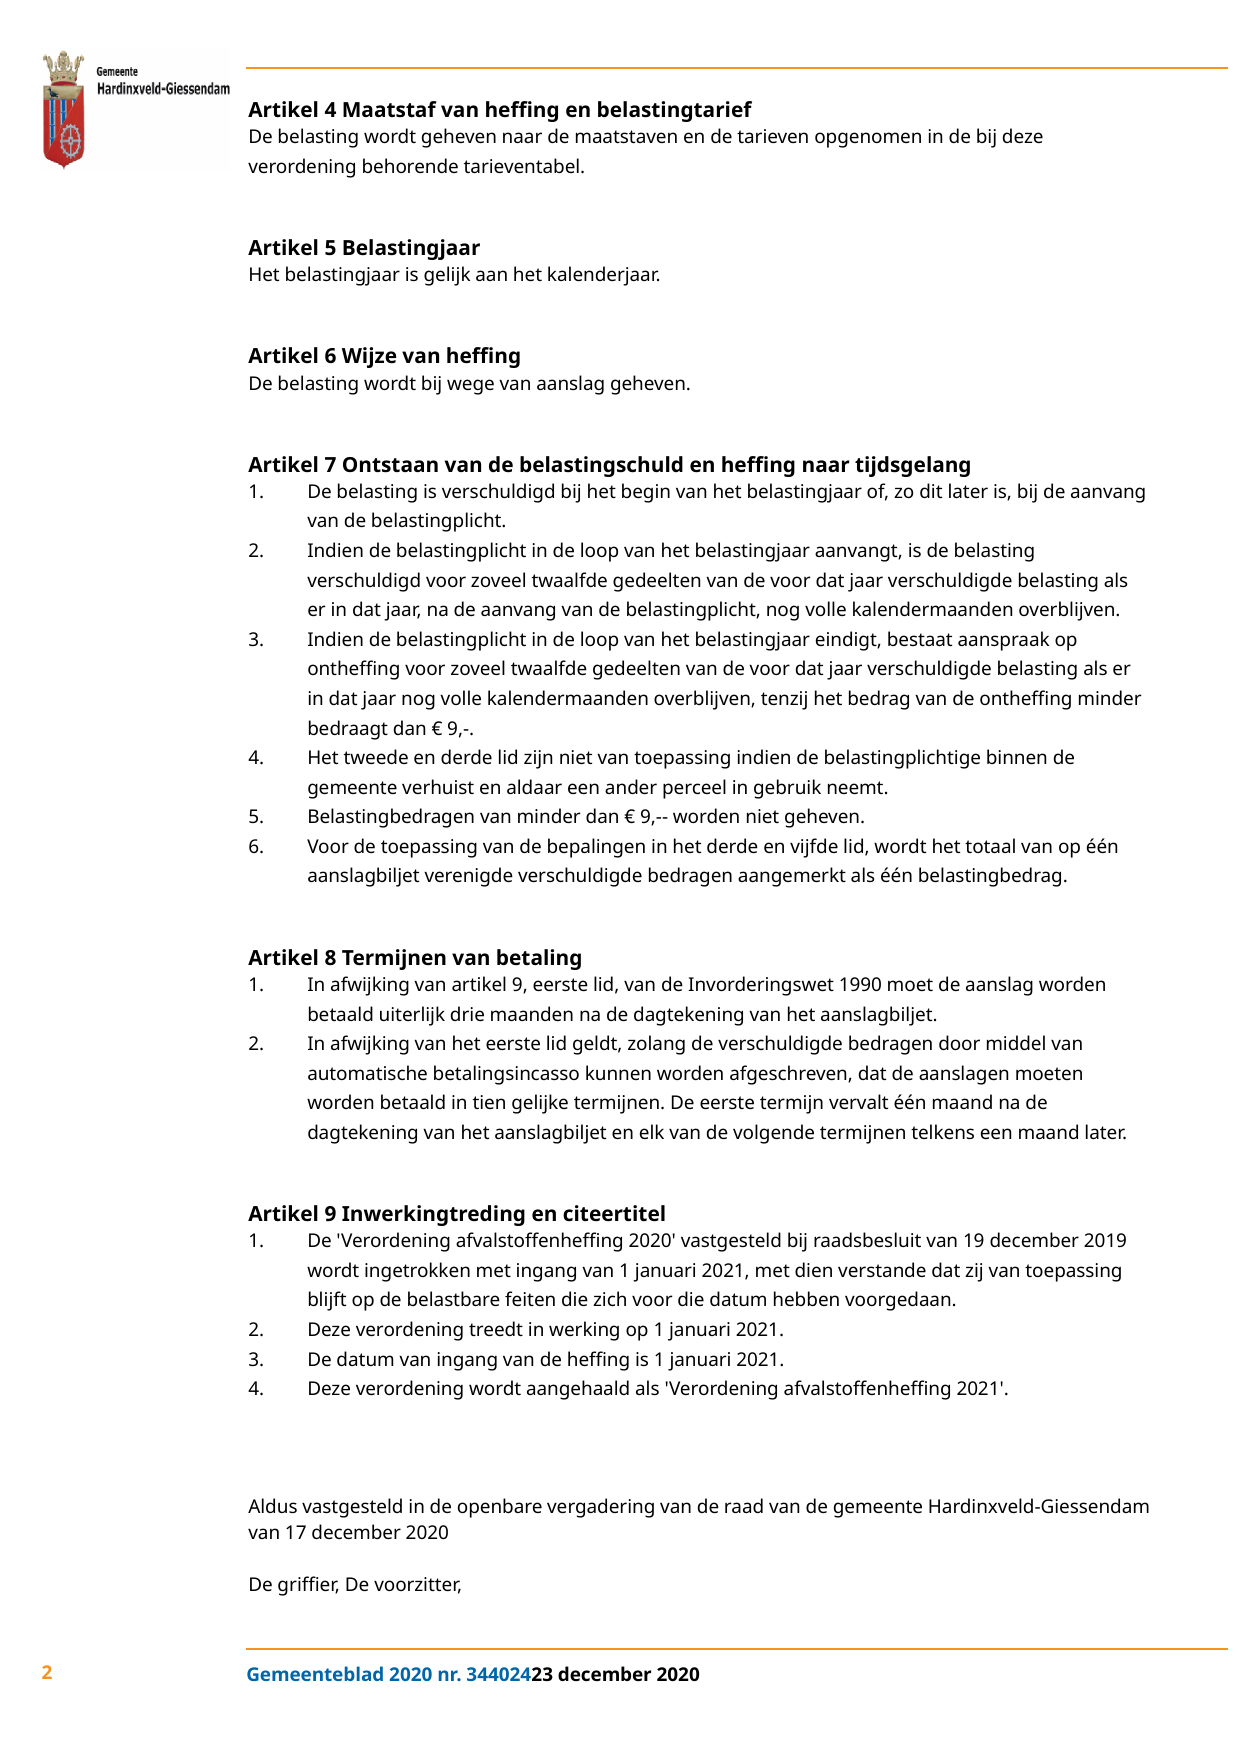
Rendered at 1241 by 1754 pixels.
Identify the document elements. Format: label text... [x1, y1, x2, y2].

text Artikel 5 Belastingjaar [248, 233, 1152, 261]
text Artikel 6 Wijze van heffing [248, 341, 1152, 370]
text Artikel 4 Maatstaf van heffing en belastingtarief [248, 95, 1152, 123]
text Het belastingjaar is gelijk aan het kalenderjaar. [248, 261, 1152, 287]
list Indien de belastingplicht in de loop van het belastingjaar aanvangt, is de belasting verschuldigd voor zoveel twaalfde gedeelten van de voor dat jaar verschuldigde belasting als er in dat jaar, na de aanvang van de belastingplicht, nog volle kalendermaanden overblijven. [248, 537, 1152, 622]
list In afwijking van het eerste lid geldt, zolang de verschuldigde bedragen door middel van automatische betalingsincasso kunnen worden afgeschreven, dat de aanslagen moeten worden betaald in tien gelijke termijnen. De eerste termijn vervalt één maand na de dagtekening van het aanslagbiljet en elk van de volgende termijnen telkens een maand later. [248, 1030, 1152, 1145]
text De belasting wordt geheven naar de maatstaven en de tarieven opgenomen in de bij deze verordening behorende tarieventabel. [248, 123, 1152, 178]
list Voor de toepassing van de bepalingen in het derde en vijfde lid, wordt het totaal van op één aanslagbiljet verenigde verschuldigde bedragen aangemerkt als één belastingbedrag. [248, 833, 1152, 888]
text Artikel 9 Inwerkingtreding en citeertitel [248, 1199, 1152, 1227]
list Belastingbedragen van minder dan € 9,-- worden niet geheven. [248, 803, 1152, 829]
list Indien de belastingplicht in de loop van het belastingjaar eindigt, bestaat aanspraak op ontheffing voor zoveel twaalfde gedeelten van de voor dat jaar verschuldigde belasting als er in dat jaar nog volle kalendermaanden overblijven, tenzij het bedrag van de ontheffing minder bedraagt dan € 9,-. [248, 626, 1152, 741]
text Aldus vastgesteld in de openbare vergadering van de raad van de gemeente Hardinxveld-Giessendam van 17 december 2020 [248, 1494, 1152, 1545]
list Het tweede en derde lid zijn niet van toepassing indien de belastingplichtige binnen de gemeente verhuist en aldaar een ander perceel in gebruik neemt. [248, 744, 1152, 800]
list De belasting is verschuldigd bij het begin van het belastingjaar of, zo dit later is, bij de aanvang van de belastingplicht. [248, 478, 1152, 533]
text De belasting wordt bij wege van aanslag geheven. [248, 370, 1152, 395]
list De datum van ingang van de heffing is 1 januari 2021. [248, 1346, 1152, 1372]
list Deze verordening treedt in werking op 1 januari 2021. [248, 1316, 1152, 1342]
picture [41, 47, 231, 172]
text De griffier, De voorzitter, [248, 1571, 1152, 1597]
list In afwijking van artikel 9, eerste lid, van de Invorderingswet 1990 moet de aanslag worden betaald uiterlijk drie maanden na de dagtekening van het aanslagbiljet. [248, 971, 1152, 1026]
list De 'Verordening afvalstoffenheffing 2020' vastgesteld bij raadsbesluit van 19 december 2019 wordt ingetrokken met ingang van 1 januari 2021, met dien verstande dat zij van toepassing blijft op de belastbare feiten die zich voor die datum hebben voorgedaan. [248, 1227, 1152, 1312]
text Artikel 7 Ontstaan van de belastingschuld en heffing naar tijdsgelang [248, 450, 1152, 478]
list Deze verordening wordt aangehaald als 'Verordening afvalstoffenheffing 2021'. [248, 1375, 1152, 1401]
text Artikel 8 Termijnen van betaling [248, 943, 1152, 971]
